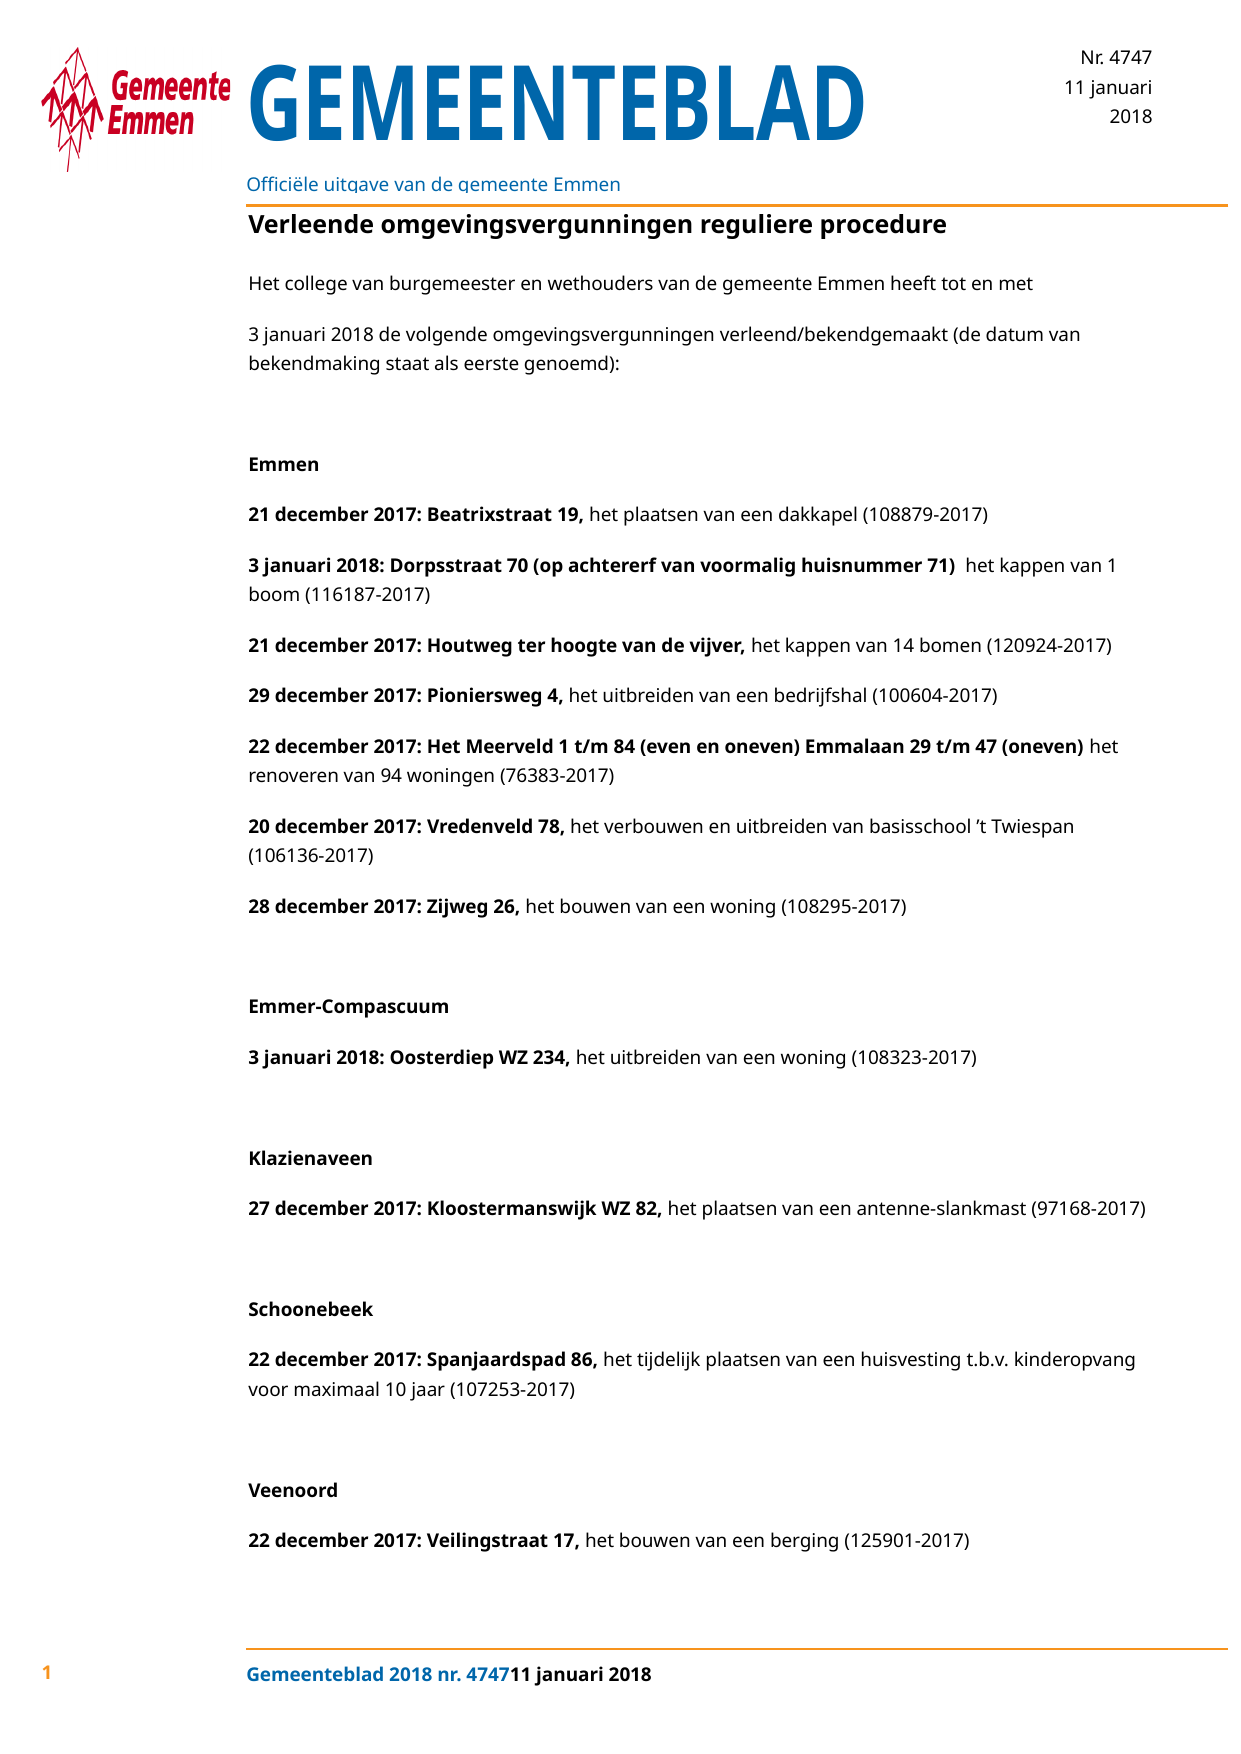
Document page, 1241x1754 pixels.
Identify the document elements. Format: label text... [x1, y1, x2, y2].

text Verleende omgevingsvergunningen reguliere procedure [248, 207, 1152, 241]
text 28 december 2017: Zijweg 26, het bouwen van een woning (108295-2017) [248, 893, 1152, 918]
text Veenoord [248, 1477, 1152, 1503]
text 3 januari 2018 de volgende omgevingsvergunningen verleend/bekendgemaakt (de datum van bekendmaking staat als eerste genoemd): [248, 321, 1152, 376]
text Emmer-Compascuum [248, 994, 1152, 1019]
text 22 december 2017: Het Meerveld 1 t/m 84 (even en oneven) Emmalaan 29 t/m 47 (oneven) het renoveren van 94 woningen (76383-2017) [248, 733, 1152, 788]
text 29 december 2017: Pioniersweg 4, het uitbreiden van een bedrijfshal (100604-2017) [248, 682, 1152, 708]
text 3 januari 2018: Oosterdiep WZ 234, het uitbreiden van een woning (108323-2017) [248, 1044, 1152, 1070]
text Klazienaveen [248, 1145, 1152, 1171]
text Emmen [248, 451, 1152, 477]
text 21 december 2017: Houtweg ter hoogte van de vijver, het kappen van 14 bomen (120924-2017) [248, 632, 1152, 658]
text 22 december 2017: Veilingstraat 17, het bouwen van een berging (125901-2017) [248, 1527, 1152, 1553]
text 20 december 2017: Vredenveld 78, het verbouwen en uitbreiden van basisschool ’t Twiespan (106136-2017) [248, 813, 1152, 868]
text 22 december 2017: Spanjaardspad 86, het tijdelijk plaatsen van een huisvesting t.b.v. kinderopvang voor maximaal 10 jaar (107253-2017) [248, 1347, 1152, 1402]
text Het college van burgemeester en wethouders van de gemeente Emmen heeft tot en met [248, 270, 1152, 296]
text 3 januari 2018: Dorpsstraat 70 (op achtererf van voormalig huisnummer 71) het kappen van 1 boom (116187-2017) [248, 552, 1152, 607]
text 21 december 2017: Beatrixstraat 19, het plaatsen van een dakkapel (108879-2017) [248, 502, 1152, 527]
text Schoonebeek [248, 1296, 1152, 1322]
text 27 december 2017: Kloostermanswijk WZ 82, het plaatsen van een antenne-slankmast (97168-2017) [248, 1195, 1152, 1221]
picture [41, 47, 231, 172]
